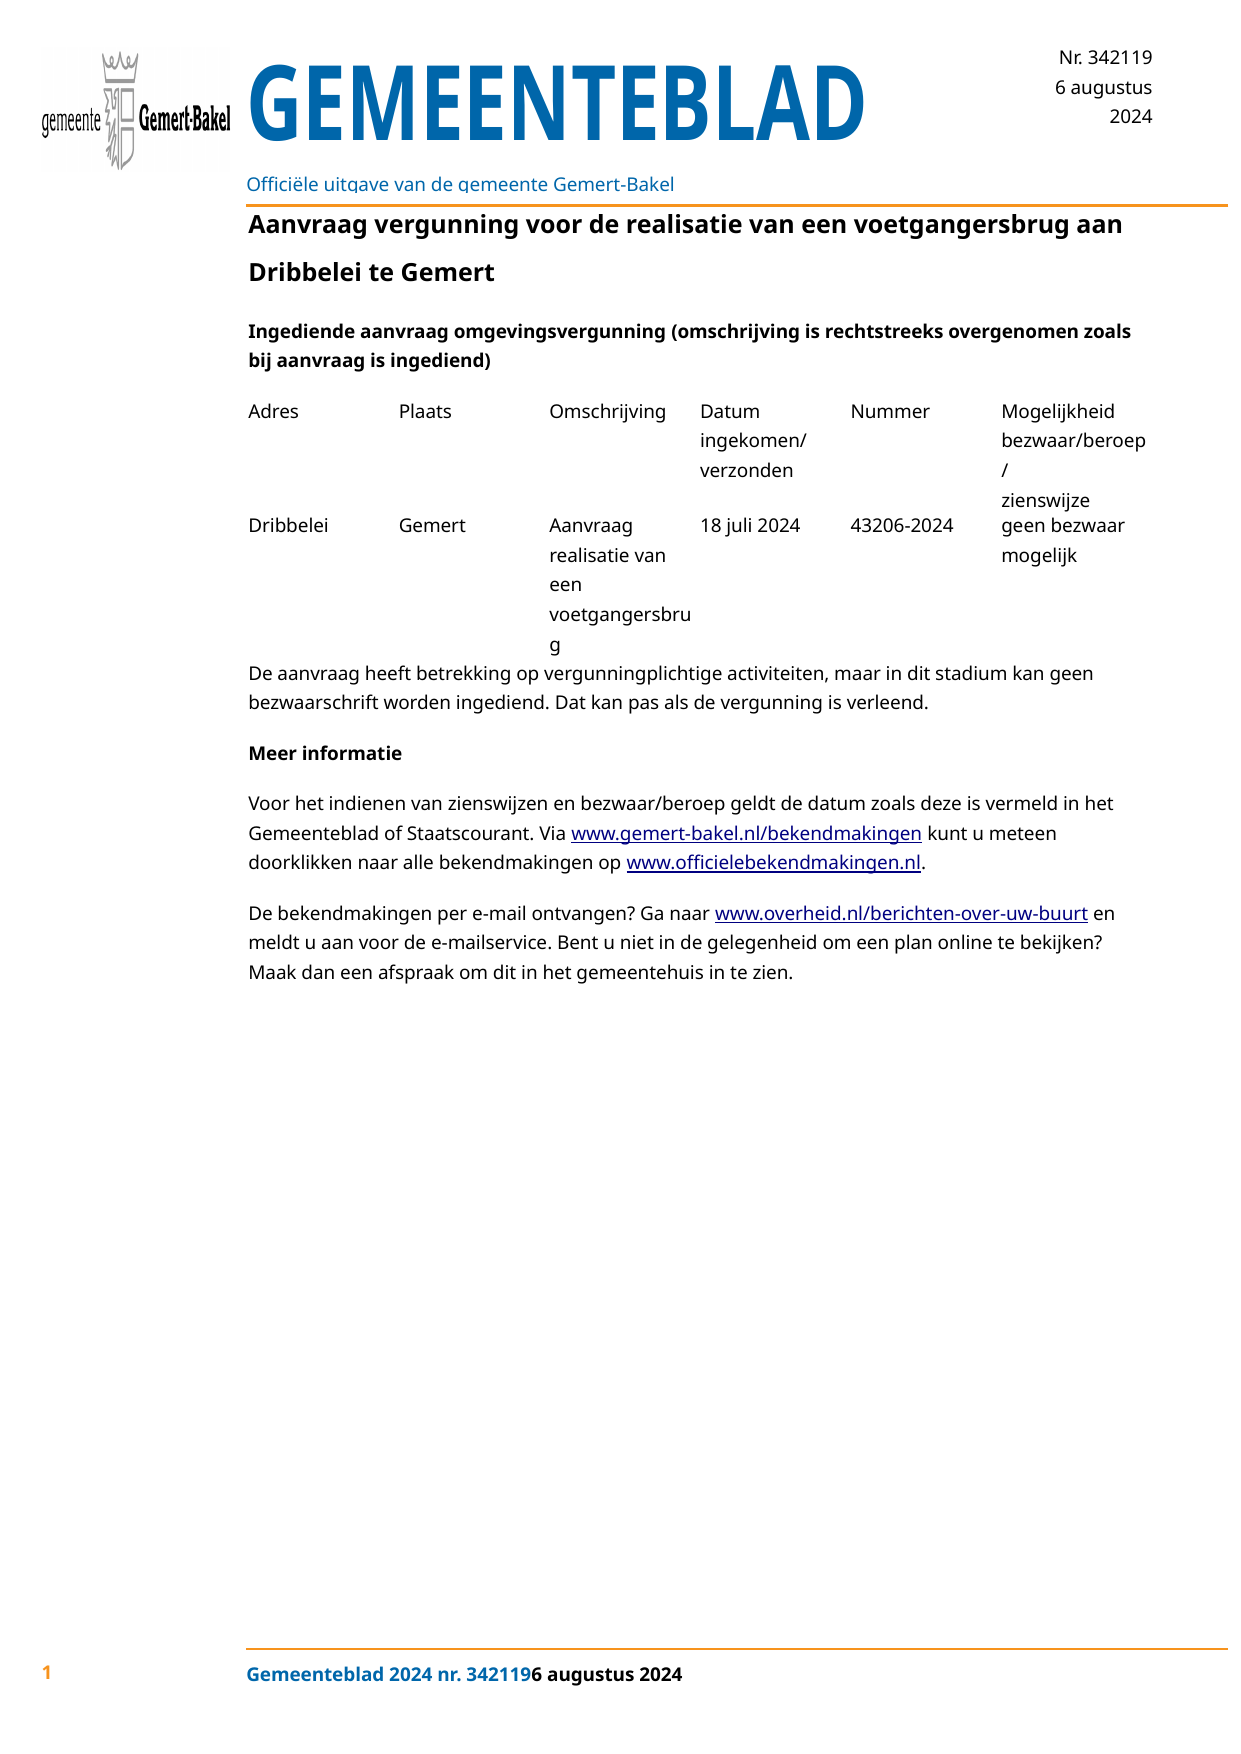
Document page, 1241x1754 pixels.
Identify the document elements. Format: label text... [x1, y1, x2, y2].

text Meer informatie [248, 740, 1152, 766]
table_header Mogelijkheid bezwaar/beroep/ zienswijze [1001, 398, 1152, 512]
table_cell geen bezwaar mogelijk [1001, 513, 1152, 657]
text De bekendmakingen per e-mail ontvangen? Ga naar www.overheid.nl/berichten-over-uw-buurt en meldt u aan voor de e-mailservice. Bent u niet in de gelegenheid om een plan online te bekijken? Maak dan een afspraak om dit in het gemeentehuis in te zien. [248, 900, 1152, 985]
text De aanvraag heeft betrekking op vergunningplichtige activiteiten, maar in dit stadium kan geen bezwaarschrift worden ingediend. Dat kan pas als de vergunning is verleend. [248, 660, 1152, 715]
table_cell 43206-2024 [850, 513, 1001, 657]
text Aanvraag vergunning voor de realisatie van een voetgangersbrug aan Dribbelei te Gemert [248, 207, 1152, 288]
table_header Datum ingekomen/ verzonden [700, 398, 850, 512]
text Voor het indienen van zienswijzen en bezwaar/beroep geldt de datum zoals deze is vermeld in het Gemeenteblad of Staatscourant. Via www.gemert-bakel.nl/bekendmakingen kunt u meteen doorklikken naar alle bekendmakingen op www.officielebekendmakingen.nl. [248, 790, 1152, 875]
table_cell Aanvraag realisatie van een voetgangersbrug [549, 513, 700, 657]
picture [41, 47, 231, 172]
table_header Adres [248, 398, 398, 512]
table_header Nummer [850, 398, 1001, 512]
table_header Omschrijving [549, 398, 700, 512]
table_header Plaats [399, 398, 549, 512]
table_cell Gemert [399, 513, 549, 657]
table_cell 18 juli 2024 [700, 513, 850, 657]
text Ingediende aanvraag omgevingsvergunning (omschrijving is rechtstreeks overgenomen zoals bij aanvraag is ingediend) [248, 318, 1152, 373]
table_cell Dribbelei [248, 513, 398, 657]
